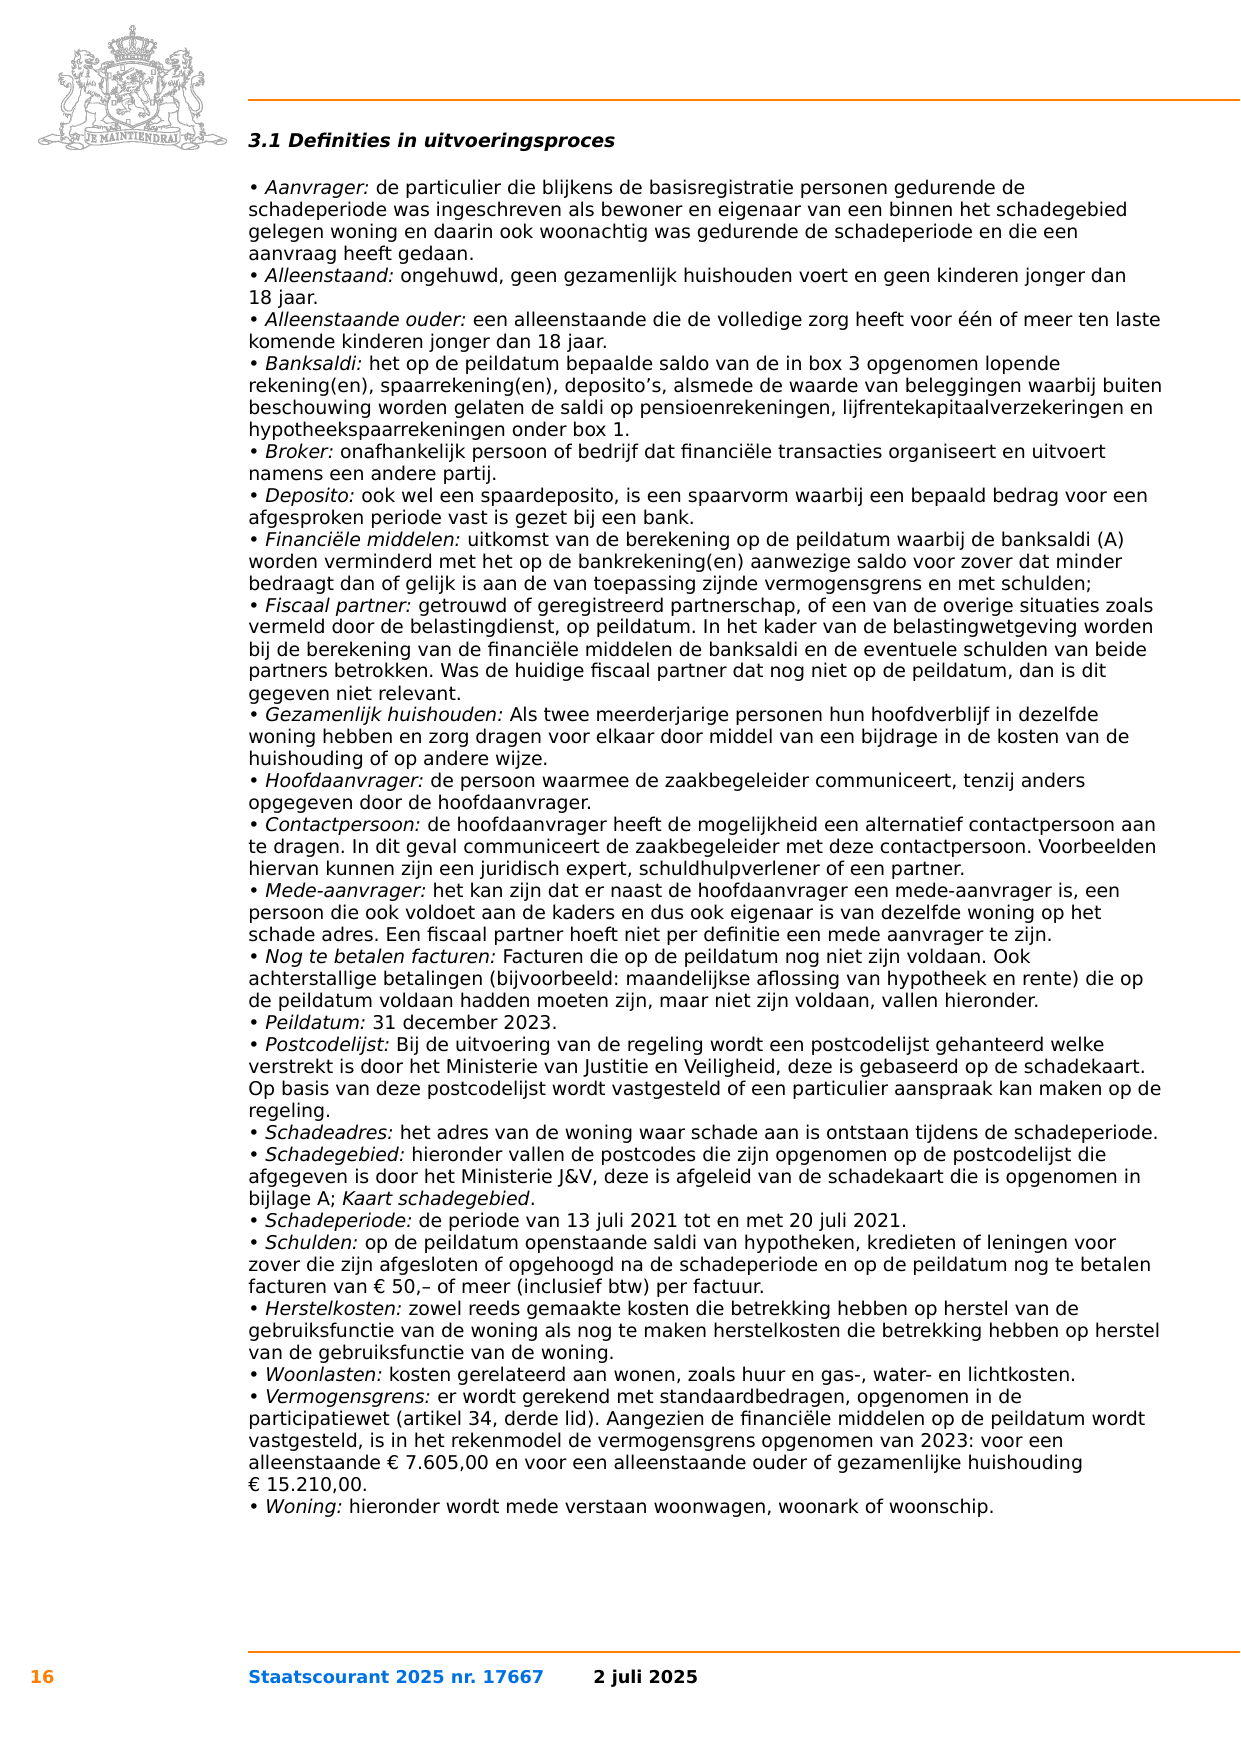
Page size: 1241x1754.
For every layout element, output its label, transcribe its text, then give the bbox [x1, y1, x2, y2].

text • Deposito: ook wel een spaardeposito, is een spaarvorm waarbij een bepaald bedrag voor een afgesproken periode vast is gezet bij een bank. [248, 484, 1163, 528]
text • Vermogensgrens: er wordt gerekend met standaardbedragen, opgenomen in de participatiewet (artikel 34, derde lid). Aangezien de financiële middelen op de peildatum wordt vastgesteld, is in het rekenmodel de vermogensgrens opgenomen van 2023: voor een alleenstaande € 7.605,00 en voor een alleenstaande ouder of gezamenlijke huishouding € 15.210,00. [248, 1386, 1163, 1496]
text • Schadegebied: hieronder vallen de postcodes die zijn opgenomen op de postcodelijst die afgegeven is door het Ministerie J&V, deze is afgeleid van de schadekaart die is opgenomen in bijlage A; Kaart schadegebied. [248, 1144, 1163, 1210]
subtitle 3.1 Definities in uitvoeringsproces [248, 130, 1163, 152]
text • Peildatum: 31 december 2023. [248, 1012, 1163, 1034]
text • Postcodelijst: Bij de uitvoering van de regeling wordt een postcodelijst gehanteerd welke verstrekt is door het Ministerie van Justitie en Veiligheid, deze is gebaseerd op de schadekaart. Op basis van deze postcodelijst wordt vastgesteld of een particulier aanspraak kan maken op de regeling. [248, 1034, 1163, 1122]
text • Broker: onafhankelijk persoon of bedrijf dat financiële transacties organiseert en uitvoert namens een andere partij. [248, 441, 1163, 484]
text • Banksaldi: het op de peildatum bepaalde saldo van de in box 3 opgenomen lopende rekening(en), spaarrekening(en), deposito’s, alsmede de waarde van beleggingen waarbij buiten beschouwing worden gelaten de saldi op pensioenrekeningen, lijfrentekapitaalverzekeringen en hypotheekspaarrekeningen onder box 1. [248, 353, 1163, 441]
text • Schadeadres: het adres van de woning waar schade aan is ontstaan tijdens de schadeperiode. [248, 1122, 1163, 1144]
text • Nog te betalen facturen: Facturen die op de peildatum nog niet zijn voldaan. Ook achterstallige betalingen (bijvoorbeeld: maandelijkse aflossing van hypotheek en rente) die op de peildatum voldaan hadden moeten zijn, maar niet zijn voldaan, vallen hieronder. [248, 946, 1163, 1012]
text • Woonlasten: kosten gerelateerd aan wonen, zoals huur en gas-, water- en lichtkosten. [248, 1364, 1163, 1386]
text • Herstelkosten: zowel reeds gemaakte kosten die betrekking hebben op herstel van de gebruiksfunctie van de woning als nog te maken herstelkosten die betrekking hebben op herstel van de gebruiksfunctie van de woning. [248, 1298, 1163, 1364]
text • Aanvrager: de particulier die blijkens de basisregistratie personen gedurende de schadeperiode was ingeschreven als bewoner en eigenaar van een binnen het schadegebied gelegen woning en daarin ook woonachtig was gedurende de schadeperiode en die een aanvraag heeft gedaan. [248, 177, 1163, 265]
text • Financiële middelen: uitkomst van de berekening op de peildatum waarbij de banksaldi (A) worden verminderd met het op de bankrekening(en) aanwezige saldo voor zover dat minder bedraagt dan of gelijk is aan de van toepassing zijnde vermogensgrens en met schulden; [248, 528, 1163, 594]
text • Schadeperiode: de periode van 13 juli 2021 tot en met 20 juli 2021. [248, 1210, 1163, 1232]
text • Woning: hieronder wordt mede verstaan woonwagen, woonark of woonschip. [248, 1496, 1163, 1518]
text • Fiscaal partner: getrouwd of geregistreerd partnerschap, of een van de overige situaties zoals vermeld door de belastingdienst, op peildatum. In het kader van de belastingwetgeving worden bij de berekening van de financiële middelen de banksaldi en de eventuele schulden van beide partners betrokken. Was de huidige fiscaal partner dat nog niet op de peildatum, dan is dit gegeven niet relevant. [248, 594, 1163, 704]
text • Gezamenlijk huishouden: Als twee meerderjarige personen hun hoofdverblijf in dezelfde woning hebben en zorg dragen voor elkaar door middel van een bijdrage in de kosten van de huishouding of op andere wijze. [248, 704, 1163, 770]
text • Mede-aanvrager: het kan zijn dat er naast de hoofdaanvrager een mede-aanvrager is, een persoon die ook voldoet aan de kaders en dus ook eigenaar is van dezelfde woning op het schade adres. Een fiscaal partner hoeft niet per definitie een mede aanvrager te zijn. [248, 880, 1163, 946]
picture [38, 25, 227, 150]
text • Hoofdaanvrager: de persoon waarmee de zaakbegeleider communiceert, tenzij anders opgegeven door de hoofdaanvrager. [248, 770, 1163, 814]
text • Alleenstaand: ongehuwd, geen gezamenlijk huishouden voert en geen kinderen jonger dan 18 jaar. [248, 265, 1163, 309]
text • Alleenstaande ouder: een alleenstaande die de volledige zorg heeft voor één of meer ten laste komende kinderen jonger dan 18 jaar. [248, 309, 1163, 353]
text • Schulden: op de peildatum openstaande saldi van hypotheken, kredieten of leningen voor zover die zijn afgesloten of opgehoogd na de schadeperiode en op de peildatum nog te betalen facturen van € 50,– of meer (inclusief btw) per factuur. [248, 1232, 1163, 1298]
text • Contactpersoon: de hoofdaanvrager heeft de mogelijkheid een alternatief contactpersoon aan te dragen. In dit geval communiceert de zaakbegeleider met deze contactpersoon. Voorbeelden hiervan kunnen zijn een juridisch expert, schuldhulpverlener of een partner. [248, 814, 1163, 880]
